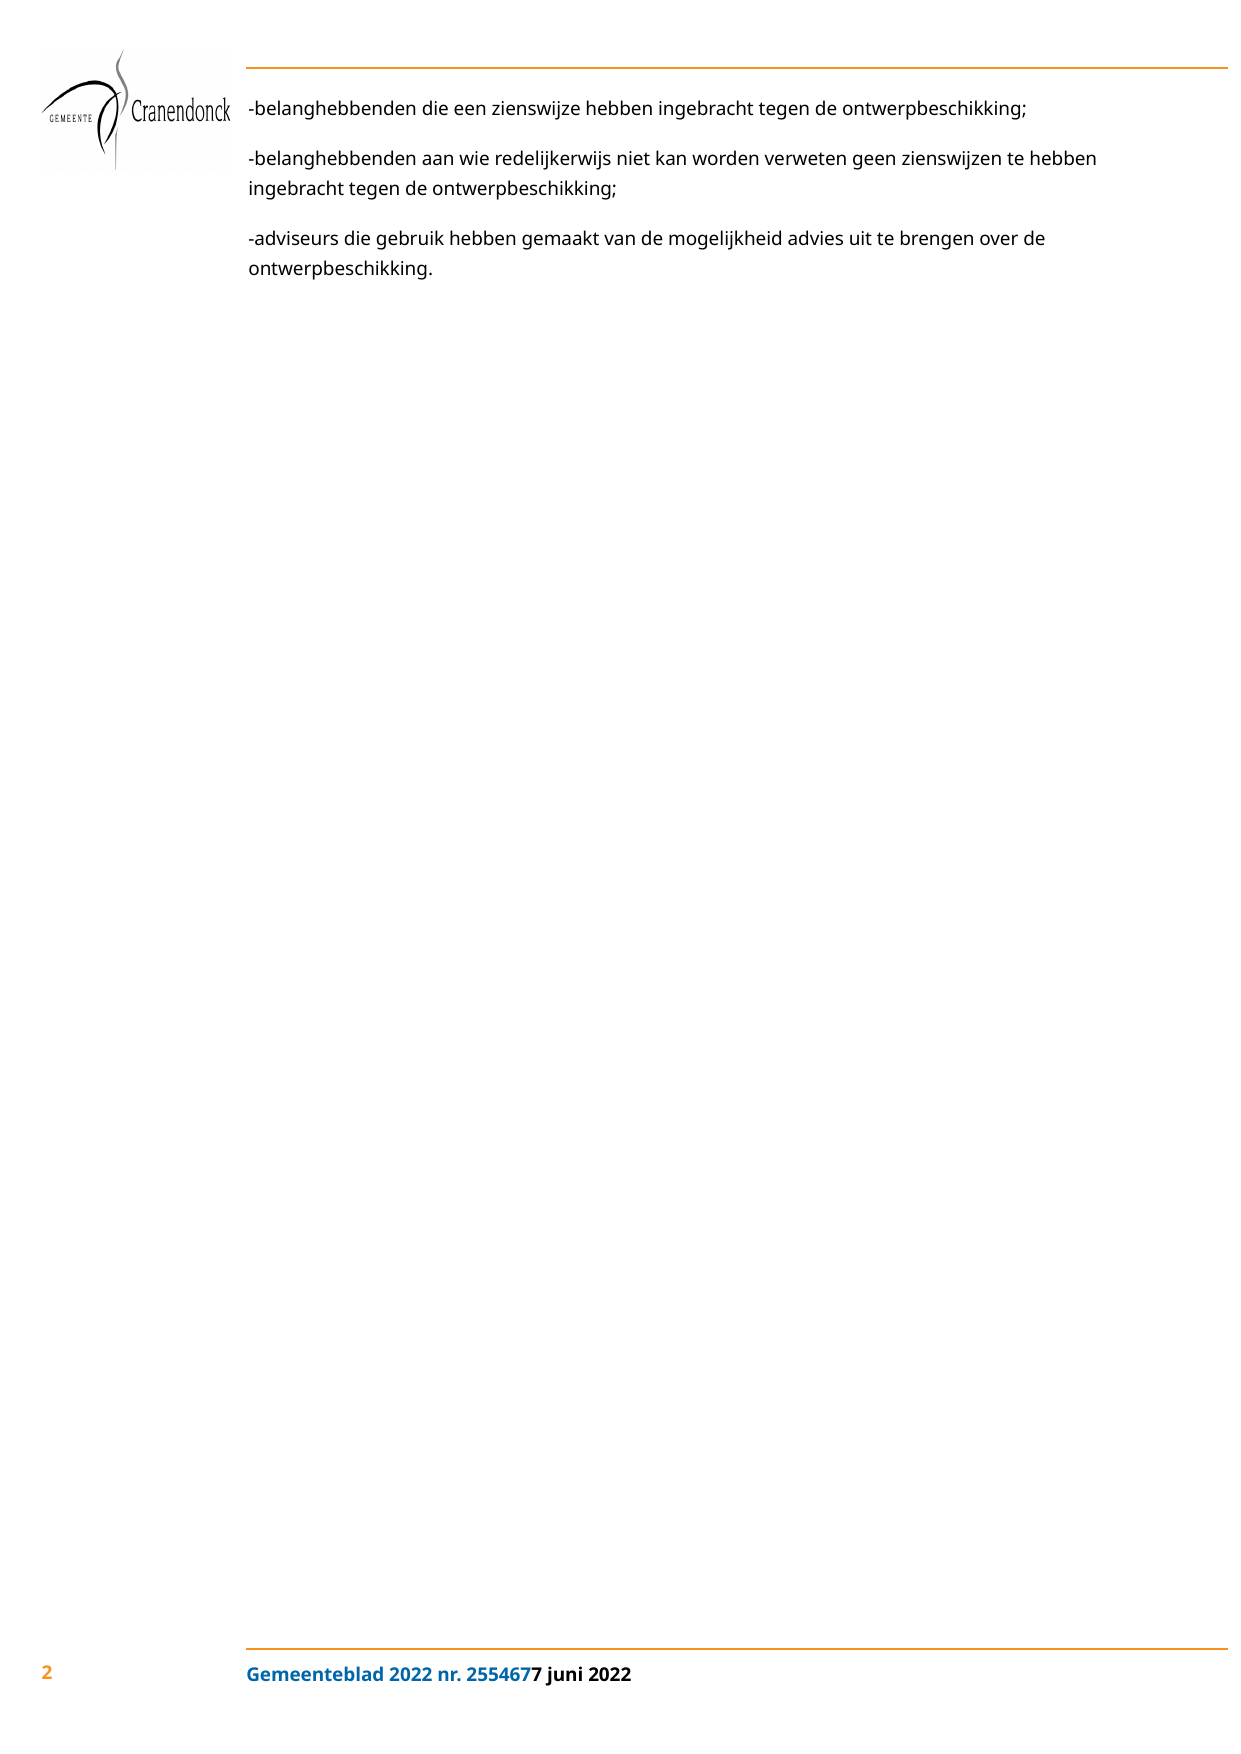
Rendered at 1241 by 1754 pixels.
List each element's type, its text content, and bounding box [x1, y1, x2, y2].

text -adviseurs die gebruik hebben gemaakt van de mogelijkheid advies uit te brengen over de ontwerpbeschikking. [248, 225, 1152, 281]
picture [41, 47, 231, 172]
text -belanghebbenden aan wie redelijkerwijs niet kan worden verweten geen zienswijzen te hebben ingebracht tegen de ontwerpbeschikking; [248, 145, 1152, 201]
text -belanghebbenden die een zienswijze hebben ingebracht tegen de ontwerpbeschikking; [248, 95, 1152, 121]
